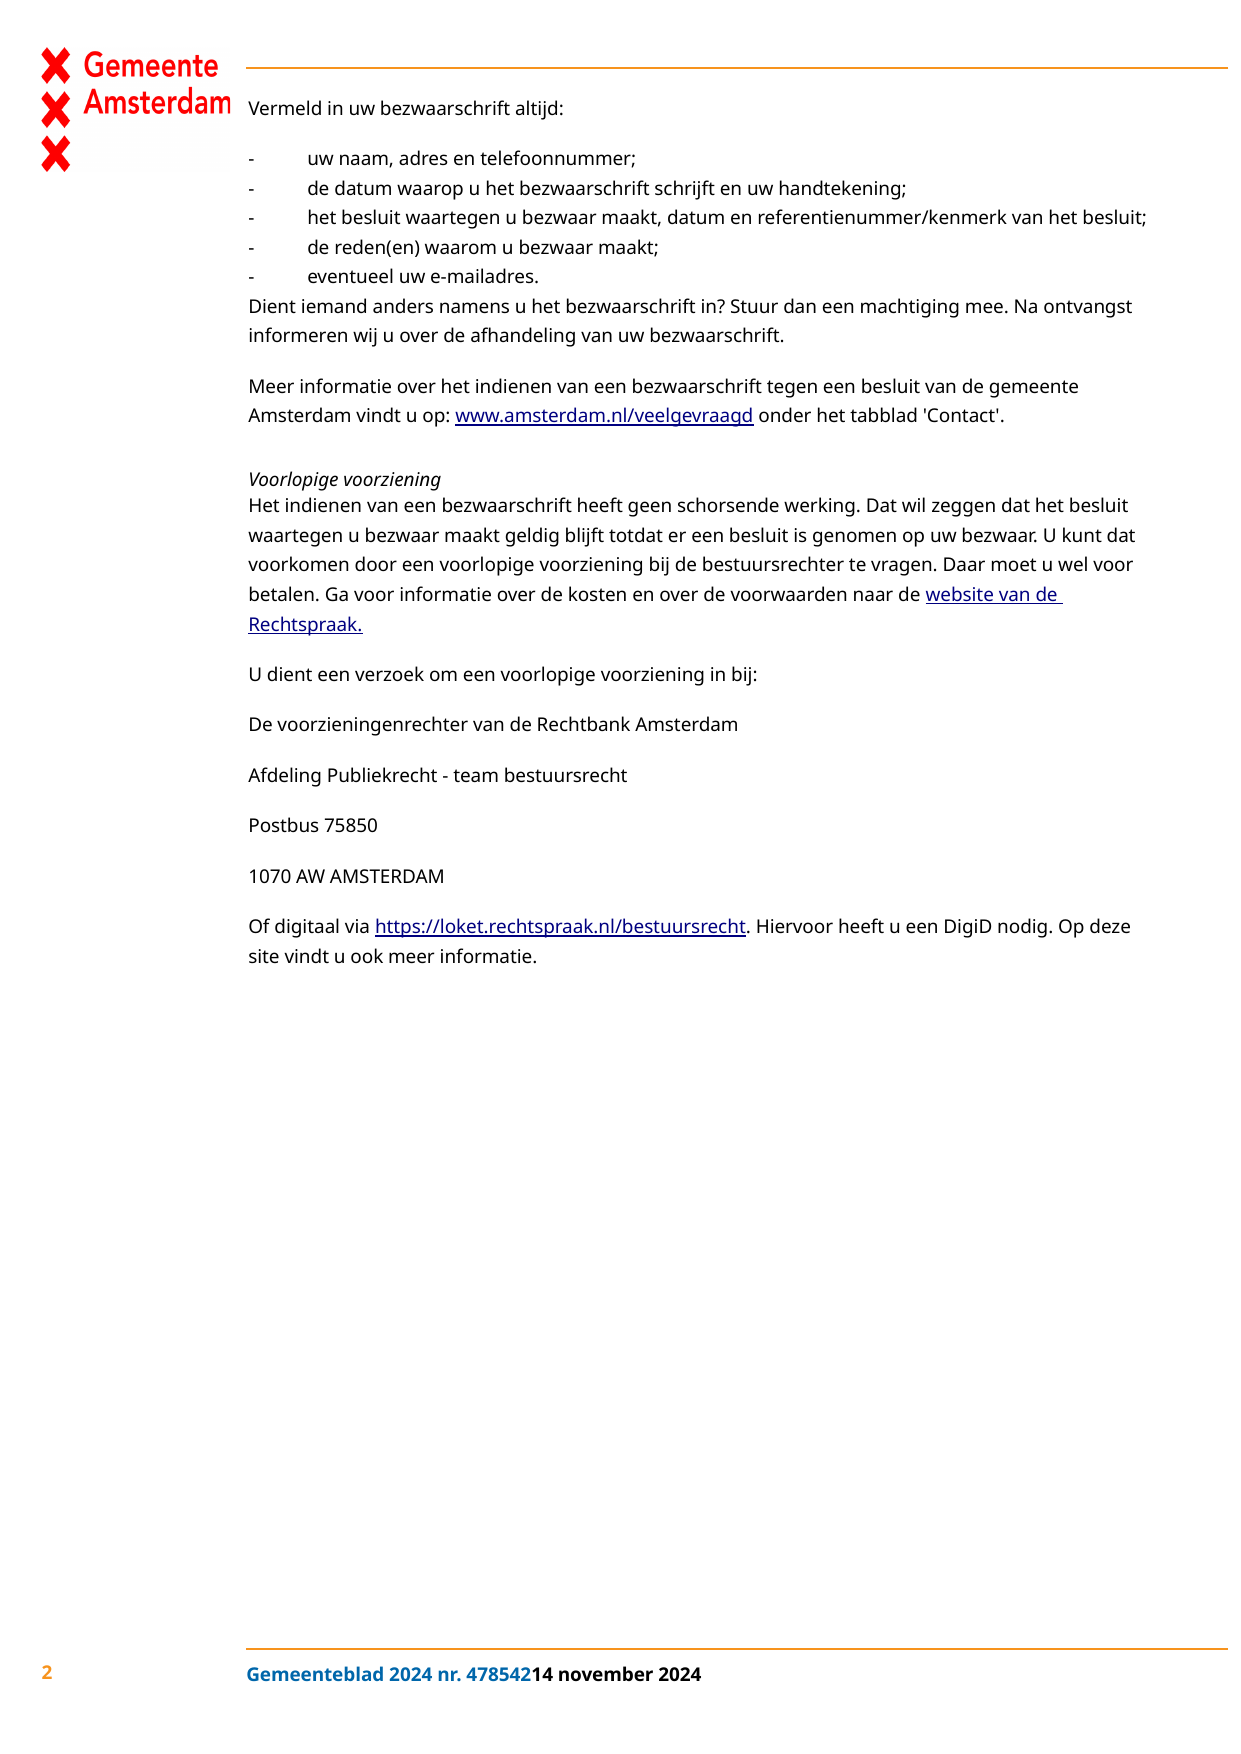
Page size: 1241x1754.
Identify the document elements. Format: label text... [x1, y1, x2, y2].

text U dient een verzoek om een voorlopige voorziening in bij: [248, 661, 1152, 687]
text Dient iemand anders namens u het bezwaarschrift in? Stuur dan een machtiging mee. Na ontvangst informeren wij u over de afhandeling van uw bezwaarschrift. [248, 293, 1152, 348]
text Voorlopige voorziening [248, 467, 1152, 492]
list uw naam, adres en telefoonnummer; [248, 145, 1152, 171]
text De voorzieningenrechter van de Rechtbank Amsterdam [248, 712, 1152, 737]
list de reden(en) waarom u bezwaar maakt; [248, 234, 1152, 260]
text Vermeld in uw bezwaarschrift altijd: [248, 95, 1152, 121]
list het besluit waartegen u bezwaar maakt, datum en referentienummer/kenmerk van het besluit; [248, 204, 1152, 230]
text Het indienen van een bezwaarschrift heeft geen schorsende werking. Dat wil zeggen dat het besluit waartegen u bezwaar maakt geldig blijft totdat er een besluit is genomen op uw bezwaar. U kunt dat voorkomen door een voorlopige voorziening bij de bestuursrechter te vragen. Daar moet u wel voor betalen. Ga voor informatie over de kosten en over de voorwaarden naar de website van de Rechtspraak. [248, 492, 1152, 636]
list eventueel uw e-mailadres. [248, 263, 1152, 289]
list de datum waarop u het bezwaarschrift schrijft en uw handtekening; [248, 175, 1152, 201]
text 1070 AW AMSTERDAM [248, 863, 1152, 888]
picture [41, 47, 231, 172]
text Postbus 75850 [248, 812, 1152, 838]
text Of digitaal via https://loket.rechtspraak.nl/bestuursrecht. Hiervoor heeft u een DigiD nodig. Op deze site vindt u ook meer informatie. [248, 913, 1152, 968]
text Meer informatie over het indienen van een bezwaarschrift tegen een besluit van de gemeente Amsterdam vindt u op: www.amsterdam.nl/veelgevraagd onder het tabblad 'Contact'. [248, 373, 1152, 428]
text Afdeling Publiekrecht - team bestuursrecht [248, 762, 1152, 788]
